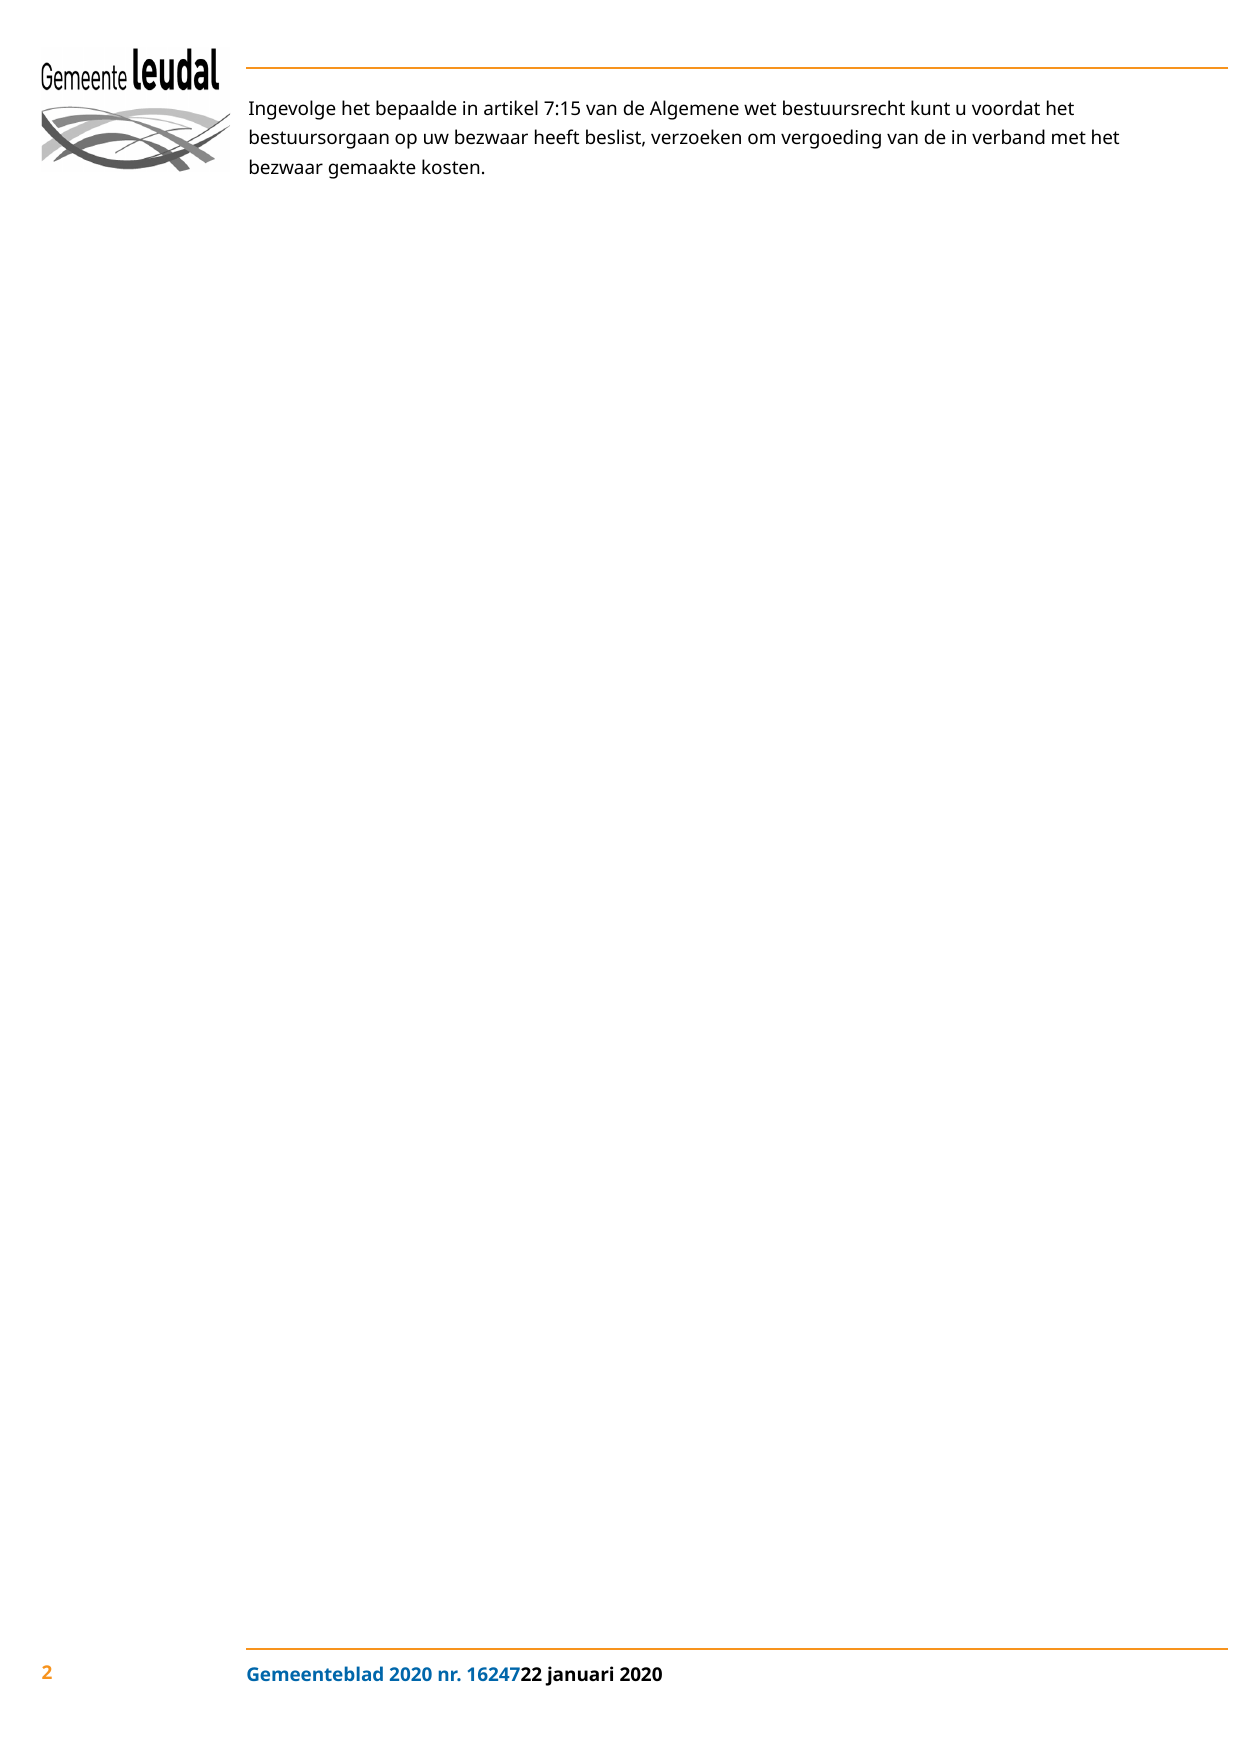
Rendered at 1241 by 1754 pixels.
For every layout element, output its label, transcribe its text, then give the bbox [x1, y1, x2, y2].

picture [41, 47, 231, 172]
text Ingevolge het bepaalde in artikel 7:15 van de Algemene wet bestuursrecht kunt u voordat het bestuursorgaan op uw bezwaar heeft beslist, verzoeken om vergoeding van de in verband met het bezwaar gemaakte kosten. [248, 95, 1152, 180]
